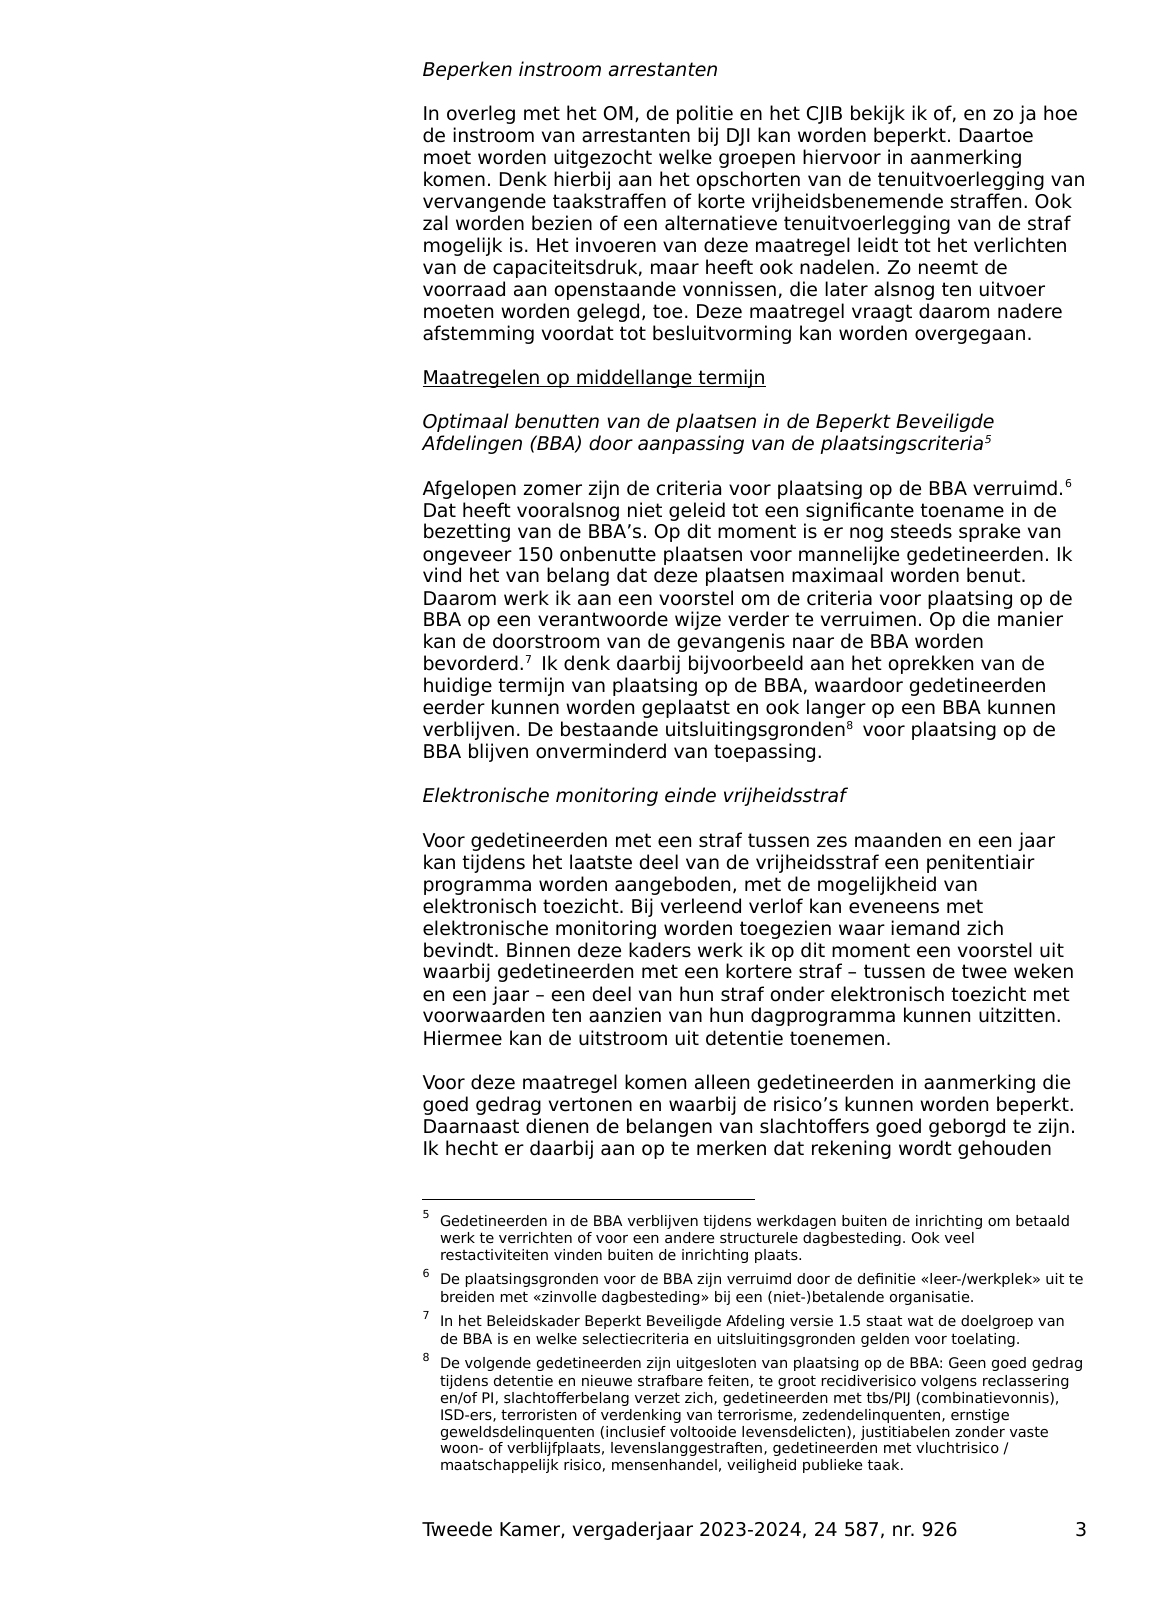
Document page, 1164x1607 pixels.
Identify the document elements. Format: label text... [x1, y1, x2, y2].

text Voor deze maatregel komen alleen gedetineerden in aanmerking die goed gedrag vertonen en waarbij de risico’s kunnen worden beperkt. Daarnaast dienen de belangen van slachtoffers goed geborgd te zijn. Ik hecht er daarbij aan op te merken dat rekening wordt gehouden [422, 1072, 1087, 1159]
subtitle Optimaal benutten van de plaatsen in de Beperkt Beveiligde Afdelingen (BBA) door aanpassing van de plaatsingscriteria [422, 411, 1087, 455]
text In overleg met het OM, de politie en het CJIB bekijk ik of, en zo ja hoe de instroom van arrestanten bij DJI kan worden beperkt. Daartoe moet worden uitgezocht welke groepen hiervoor in aanmerking komen. Denk hierbij aan het opschorten van de tenuitvoerlegging van vervangende taakstraffen of korte vrijheidsbenemende straffen. Ook zal worden bezien of een alternatieve tenuitvoerlegging van de straf mogelijk is. Het invoeren van deze maatregel leidt tot het verlichten van de capaciteitsdruk, maar heeft ook nadelen. Zo neemt de voorraad aan openstaande vonnissen, die later alsnog ten uitvoer moeten worden gelegd, toe. Deze maatregel vraagt daarom nadere afstemming voordat tot besluitvorming kan worden overgegaan. [422, 103, 1087, 345]
text Gedetineerden in de BBA verblijven tijdens werkdagen buiten de inrichting om betaald werk te verrichten of voor een andere structurele dagbesteding. Ook veel restactiviteiten vinden buiten de inrichting plaats. [422, 1208, 1087, 1264]
text Afgelopen zomer zijn de criteria voor plaatsing op de BBA verruimd. Dat heeft vooralsnog niet geleid tot een significante toename in de bezetting van de BBA’s. Op dit moment is er nog steeds sprake van ongeveer 150 onbenutte plaatsen voor mannelijke gedetineerden. Ik vind het van belang dat deze plaatsen maximaal worden benut. Daarom werk ik aan een voorstel om de criteria voor plaatsing op de BBA op een verantwoorde wijze verder te verruimen. Op die manier kan de doorstroom van de gevangenis naar de BBA worden bevorderd. Ik denk daarbij bijvoorbeeld aan het oprekken van de huidige termijn van plaatsing op de BBA, waardoor gedetineerden eerder kunnen worden geplaatst en ook langer op een BBA kunnen verblijven. De bestaande uitsluitingsgronden voor plaatsing op de BBA blijven onverminderd van toepassing. [422, 477, 1087, 763]
text De volgende gedetineerden zijn uitgesloten van plaatsing op de BBA: Geen goed gedrag tijdens detentie en nieuwe strafbare feiten, te groot recidiverisico volgens reclassering en/of PI, slachtofferbelang verzet zich, gedetineerden met tbs/PIJ (combinatievonnis), ISD-ers, terroristen of verdenking van terrorisme, zedendelinquenten, ernstige geweldsdelinquenten (inclusief voltooide levensdelicten), justitiabelen zonder vaste woon- of verblijfplaats, levenslanggestraften, gedetineerden met vluchtrisico / maatschappelijk risico, mensenhandel, veiligheid publieke taak. [422, 1351, 1087, 1474]
text In het Beleidskader Beperkt Beveiligde Afdeling versie 1.5 staat wat de doelgroep van de BBA is en welke selectiecriteria en uitsluitingsgronden gelden voor toelating. [422, 1309, 1087, 1348]
subtitle Elektronische monitoring einde vrijheidsstraf [422, 785, 1087, 807]
text De plaatsingsgronden voor de BBA zijn verruimd door de definitie «leer-/werkplek» uit te breiden met «zinvolle dagbesteding» bij een (niet-)betalende organisatie. [422, 1267, 1087, 1306]
subtitle Maatregelen op middellange termijn [422, 367, 1087, 389]
subtitle Beperken instroom arrestanten [422, 59, 1087, 81]
text Voor gedetineerden met een straf tussen zes maanden en een jaar kan tijdens het laatste deel van de vrijheidsstraf een penitentiair programma worden aangeboden, met de mogelijkheid van elektronisch toezicht. Bij verleend verlof kan eveneens met elektronische monitoring worden toegezien waar iemand zich bevindt. Binnen deze kaders werk ik op dit moment een voorstel uit waarbij gedetineerden met een kortere straf – tussen de twee weken en een jaar – een deel van hun straf onder elektronisch toezicht met voorwaarden ten aanzien van hun dagprogramma kunnen uitzitten. Hiermee kan de uitstroom uit detentie toenemen. [422, 829, 1087, 1049]
